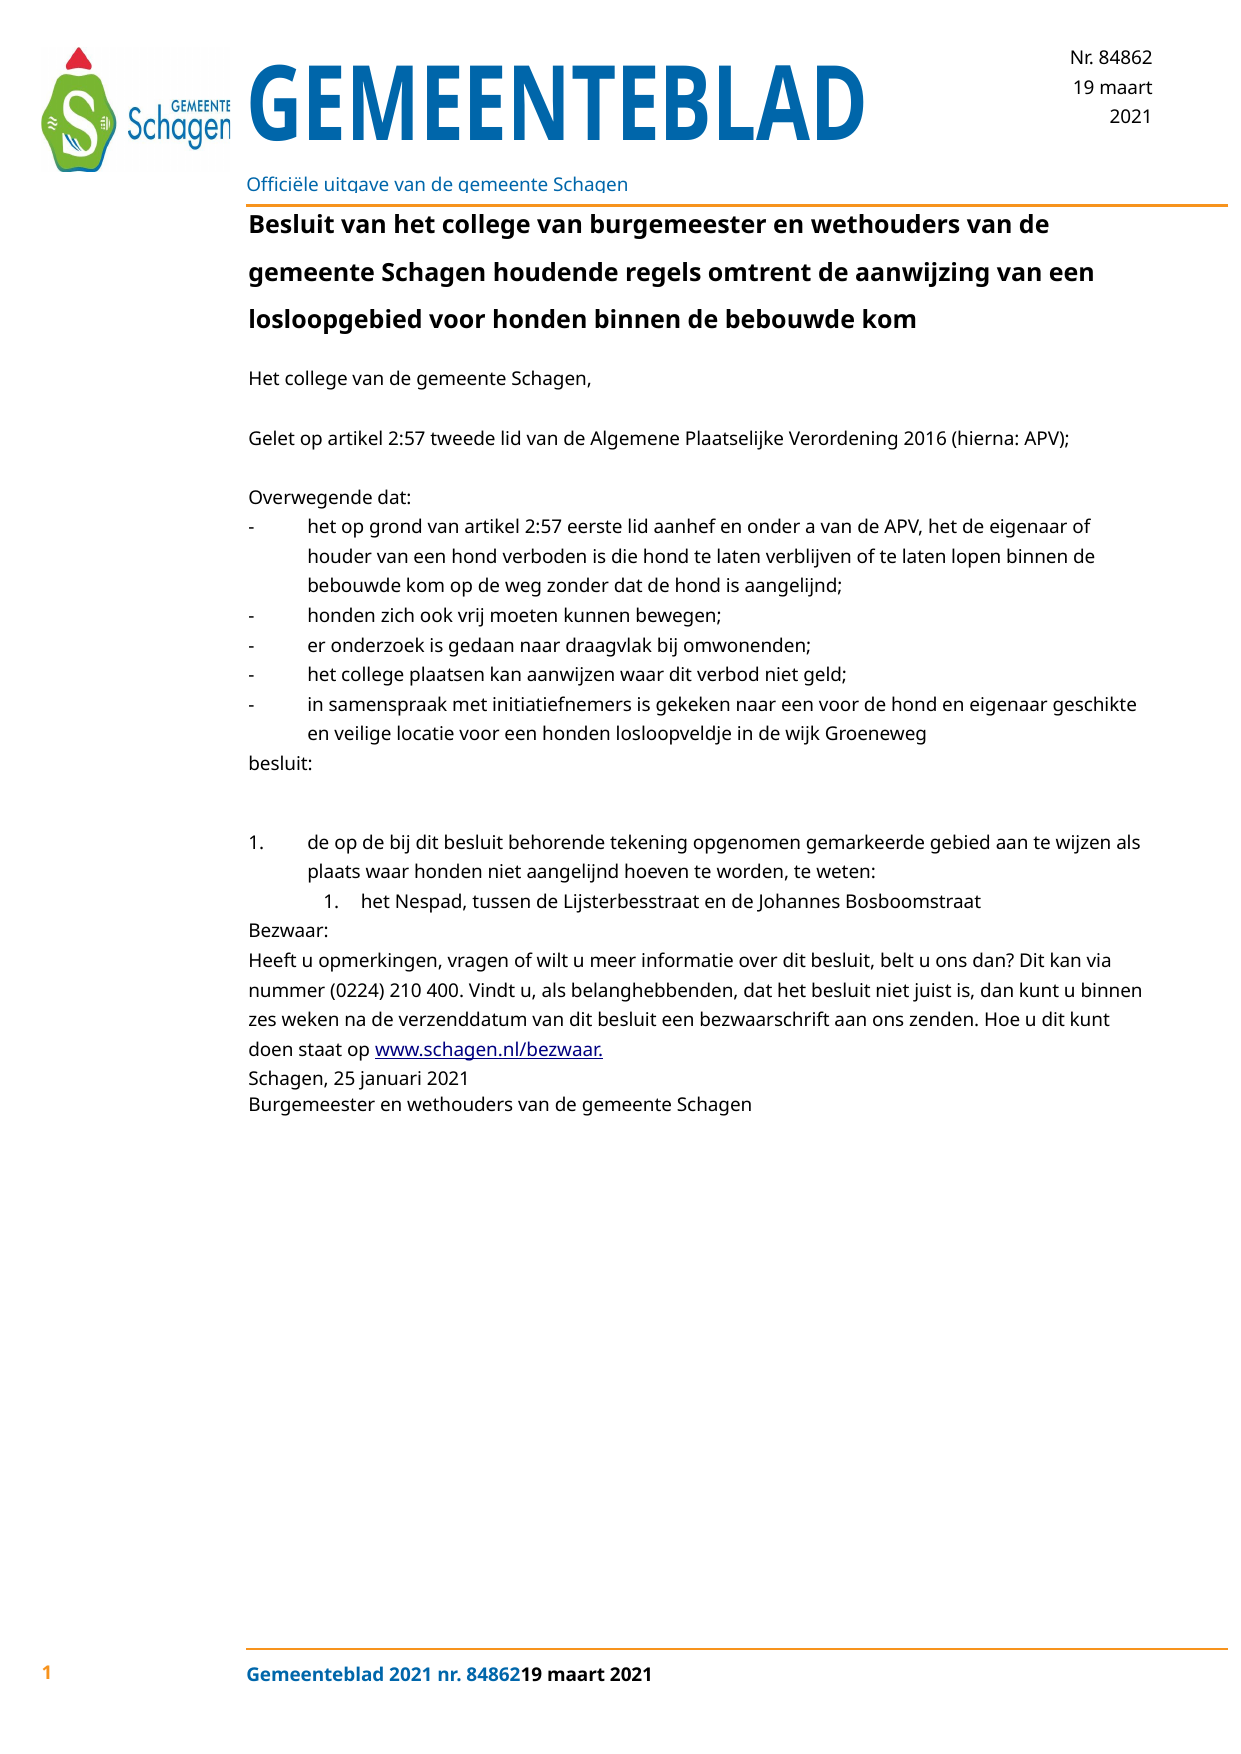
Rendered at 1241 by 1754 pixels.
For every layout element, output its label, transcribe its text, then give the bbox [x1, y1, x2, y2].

list het Nespad, tussen de Lijsterbesstraat en de Johannes Bosboomstraat [323, 888, 1152, 914]
text Heeft u opmerkingen, vragen of wilt u meer informatie over dit besluit, belt u ons dan? Dit kan via nummer (0224) 210 400. Vindt u, als belanghebbenden, dat het besluit niet juist is, dan kunt u binnen zes weken na de verzenddatum van dit besluit een bezwaarschrift aan ons zenden. Hoe u dit kunt doen staat op www.schagen.nl/bezwaar. [248, 947, 1152, 1062]
text Gelet op artikel 2:57 tweede lid van de Algemene Plaatselijke Verordening 2016 (hierna: APV); [248, 425, 1152, 450]
text besluit: [248, 750, 1152, 776]
list het op grond van artikel 2:57 eerste lid aanhef en onder a van de APV, het de eigenaar of houder van een hond verboden is die hond te laten verblijven of te laten lopen binnen de bebouwde kom op de weg zonder dat de hond is aangelijnd; [248, 513, 1152, 598]
text Bezwaar: [248, 918, 1152, 943]
list honden zich ook vrij moeten kunnen bewegen; [248, 602, 1152, 628]
text Schagen, 25 januari 2021 [248, 1066, 1152, 1091]
picture [41, 47, 231, 172]
text Het college van de gemeente Schagen, [248, 366, 1152, 391]
list het college plaatsen kan aanwijzen waar dit verbod niet geld; [248, 661, 1152, 687]
list in samenspraak met initiatiefnemers is gekeken naar een voor de hond en eigenaar geschikte en veilige locatie voor een honden losloopveldje in de wijk Groeneweg [248, 691, 1152, 746]
text Overwegende dat: [248, 484, 1152, 509]
text Burgemeester en wethouders van de gemeente Schagen [248, 1091, 1152, 1117]
list de op de bij dit besluit behorende tekening opgenomen gemarkeerde gebied aan te wijzen als plaats waar honden niet aangelijnd hoeven te worden, te weten: [248, 829, 1152, 884]
list er onderzoek is gedaan naar draagvlak bij omwonenden; [248, 632, 1152, 657]
text Besluit van het college van burgemeester en wethouders van de gemeente Schagen houdende regels omtrent de aanwijzing van een losloopgebied voor honden binnen de bebouwde kom [248, 207, 1152, 336]
